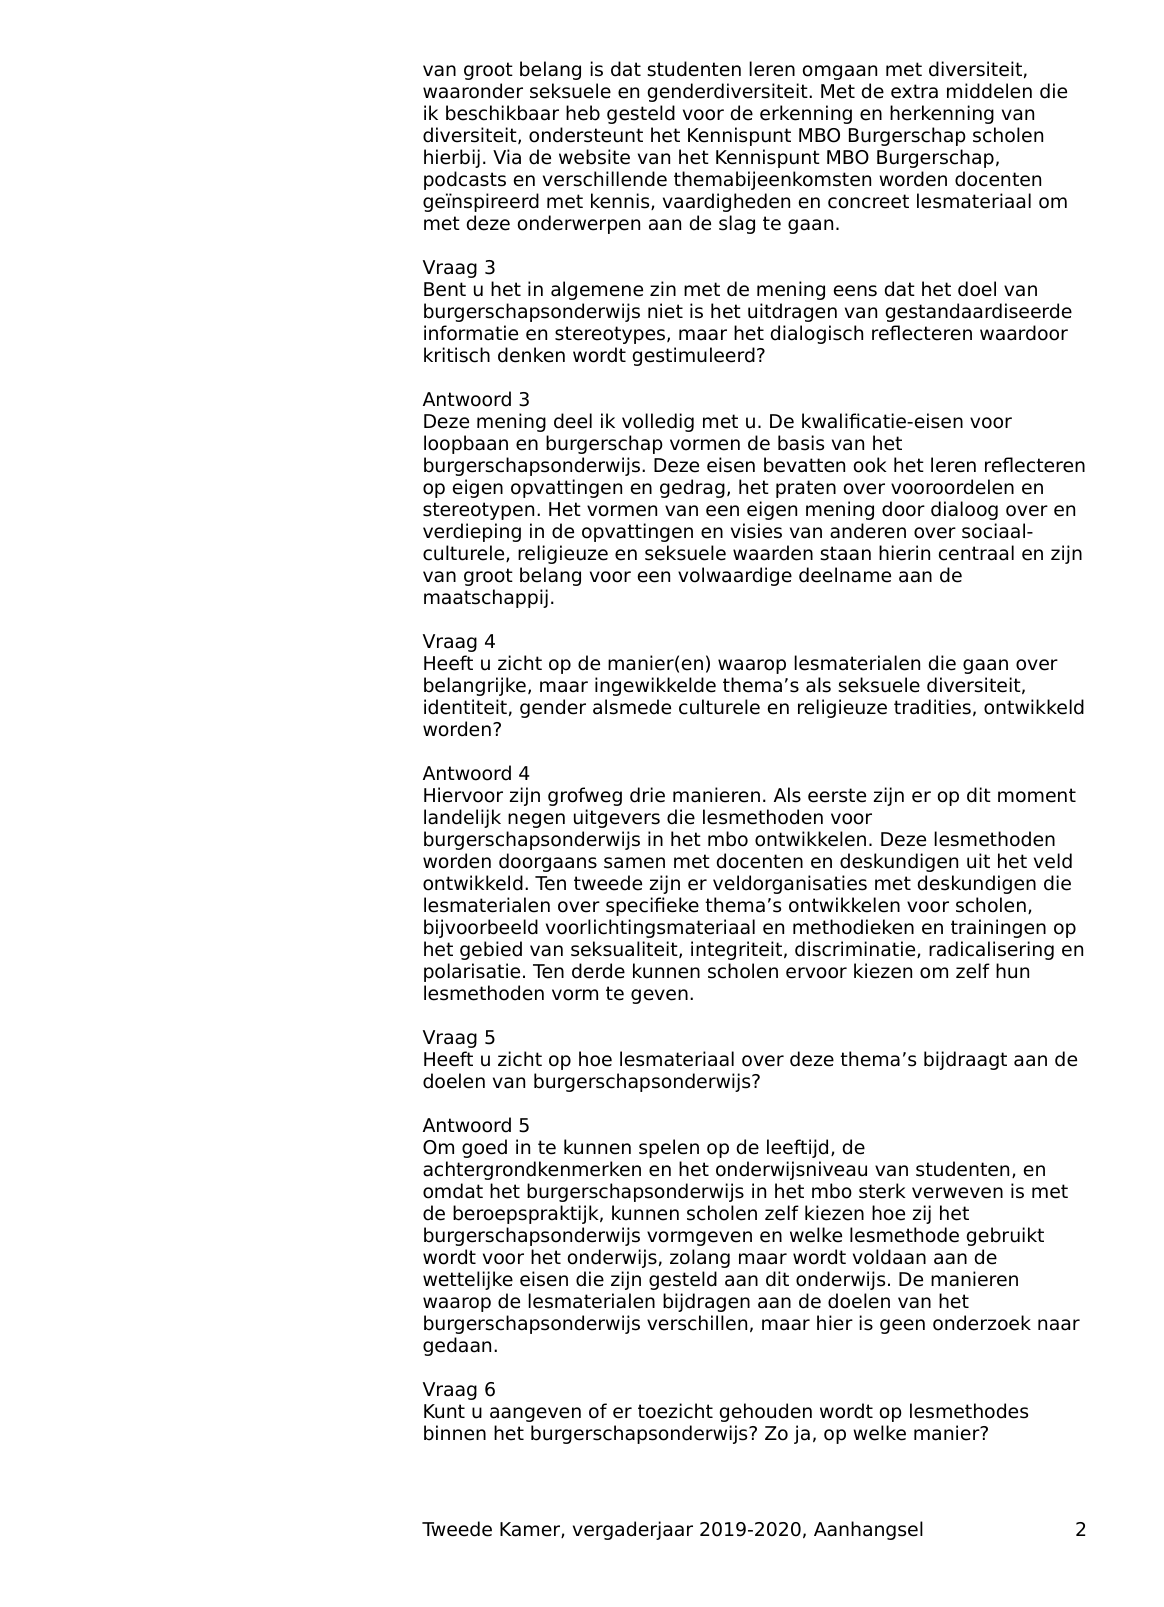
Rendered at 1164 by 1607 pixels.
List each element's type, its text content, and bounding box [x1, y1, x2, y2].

text Heeft u zicht op de manier(en) waarop lesmaterialen die gaan over belangrijke, maar ingewikkelde thema’s als seksuele diversiteit, identiteit, gender alsmede culturele en religieuze tradities, ontwikkeld worden? [422, 653, 1087, 741]
text Antwoord 3 [422, 389, 1087, 411]
text Antwoord 4 [422, 763, 1087, 785]
text Heeft u zicht op hoe lesmateriaal over deze thema’s bijdraagt aan de doelen van burgerschapsonderwijs? [422, 1049, 1087, 1093]
text Antwoord 5 [422, 1115, 1087, 1137]
text Vraag 4 [422, 631, 1087, 653]
text Deze mening deel ik volledig met u. De kwalificatie-eisen voor loopbaan en burgerschap vormen de basis van het burgerschapsonderwijs. Deze eisen bevatten ook het leren reflecteren op eigen opvattingen en gedrag, het praten over vooroordelen en stereotypen. Het vormen van een eigen mening door dialoog over en verdieping in de opvattingen en visies van anderen over sociaal-culturele, religieuze en seksuele waarden staan hierin centraal en zijn van groot belang voor een volwaardige deelname aan de maatschappij. [422, 411, 1087, 609]
text Hiervoor zijn grofweg drie manieren. Als eerste zijn er op dit moment landelijk negen uitgevers die lesmethoden voor burgerschapsonderwijs in het mbo ontwikkelen. Deze lesmethoden worden doorgaans samen met docenten en deskundigen uit het veld ontwikkeld. Ten tweede zijn er veldorganisaties met deskundigen die lesmaterialen over specifieke thema’s ontwikkelen voor scholen, bijvoorbeeld voorlichtingsmateriaal en methodieken en trainingen op het gebied van seksualiteit, integriteit, discriminatie, radicalisering en polarisatie. Ten derde kunnen scholen ervoor kiezen om zelf hun lesmethoden vorm te geven. [422, 785, 1087, 1005]
text Vraag 5 [422, 1027, 1087, 1049]
text Bent u het in algemene zin met de mening eens dat het doel van burgerschapsonderwijs niet is het uitdragen van gestandaardiseerde informatie en stereotypes, maar het dialogisch reflecteren waardoor kritisch denken wordt gestimuleerd? [422, 279, 1087, 367]
text Om goed in te kunnen spelen op de leeftijd, de achtergrondkenmerken en het onderwijsniveau van studenten, en omdat het burgerschapsonderwijs in het mbo sterk verweven is met de beroepspraktijk, kunnen scholen zelf kiezen hoe zij het burgerschapsonderwijs vormgeven en welke lesmethode gebruikt wordt voor het onderwijs, zolang maar wordt voldaan aan de wettelijke eisen die zijn gesteld aan dit onderwijs. De manieren waarop de lesmaterialen bijdragen aan de doelen van het burgerschapsonderwijs verschillen, maar hier is geen onderzoek naar gedaan. [422, 1137, 1087, 1357]
text Vraag 3 [422, 257, 1087, 279]
text van groot belang is dat studenten leren omgaan met diversiteit, waaronder seksuele en genderdiversiteit. Met de extra middelen die ik beschikbaar heb gesteld voor de erkenning en herkenning van diversiteit, ondersteunt het Kennispunt MBO Burgerschap scholen hierbij. Via de website van het Kennispunt MBO Burgerschap, podcasts en verschillende themabijeenkomsten worden docenten geïnspireerd met kennis, vaardigheden en concreet lesmateriaal om met deze onderwerpen aan de slag te gaan. [422, 59, 1087, 235]
text Kunt u aangeven of er toezicht gehouden wordt op lesmethodes binnen het burgerschapsonderwijs? Zo ja, op welke manier? [422, 1401, 1087, 1445]
text Vraag 6 [422, 1379, 1087, 1401]
